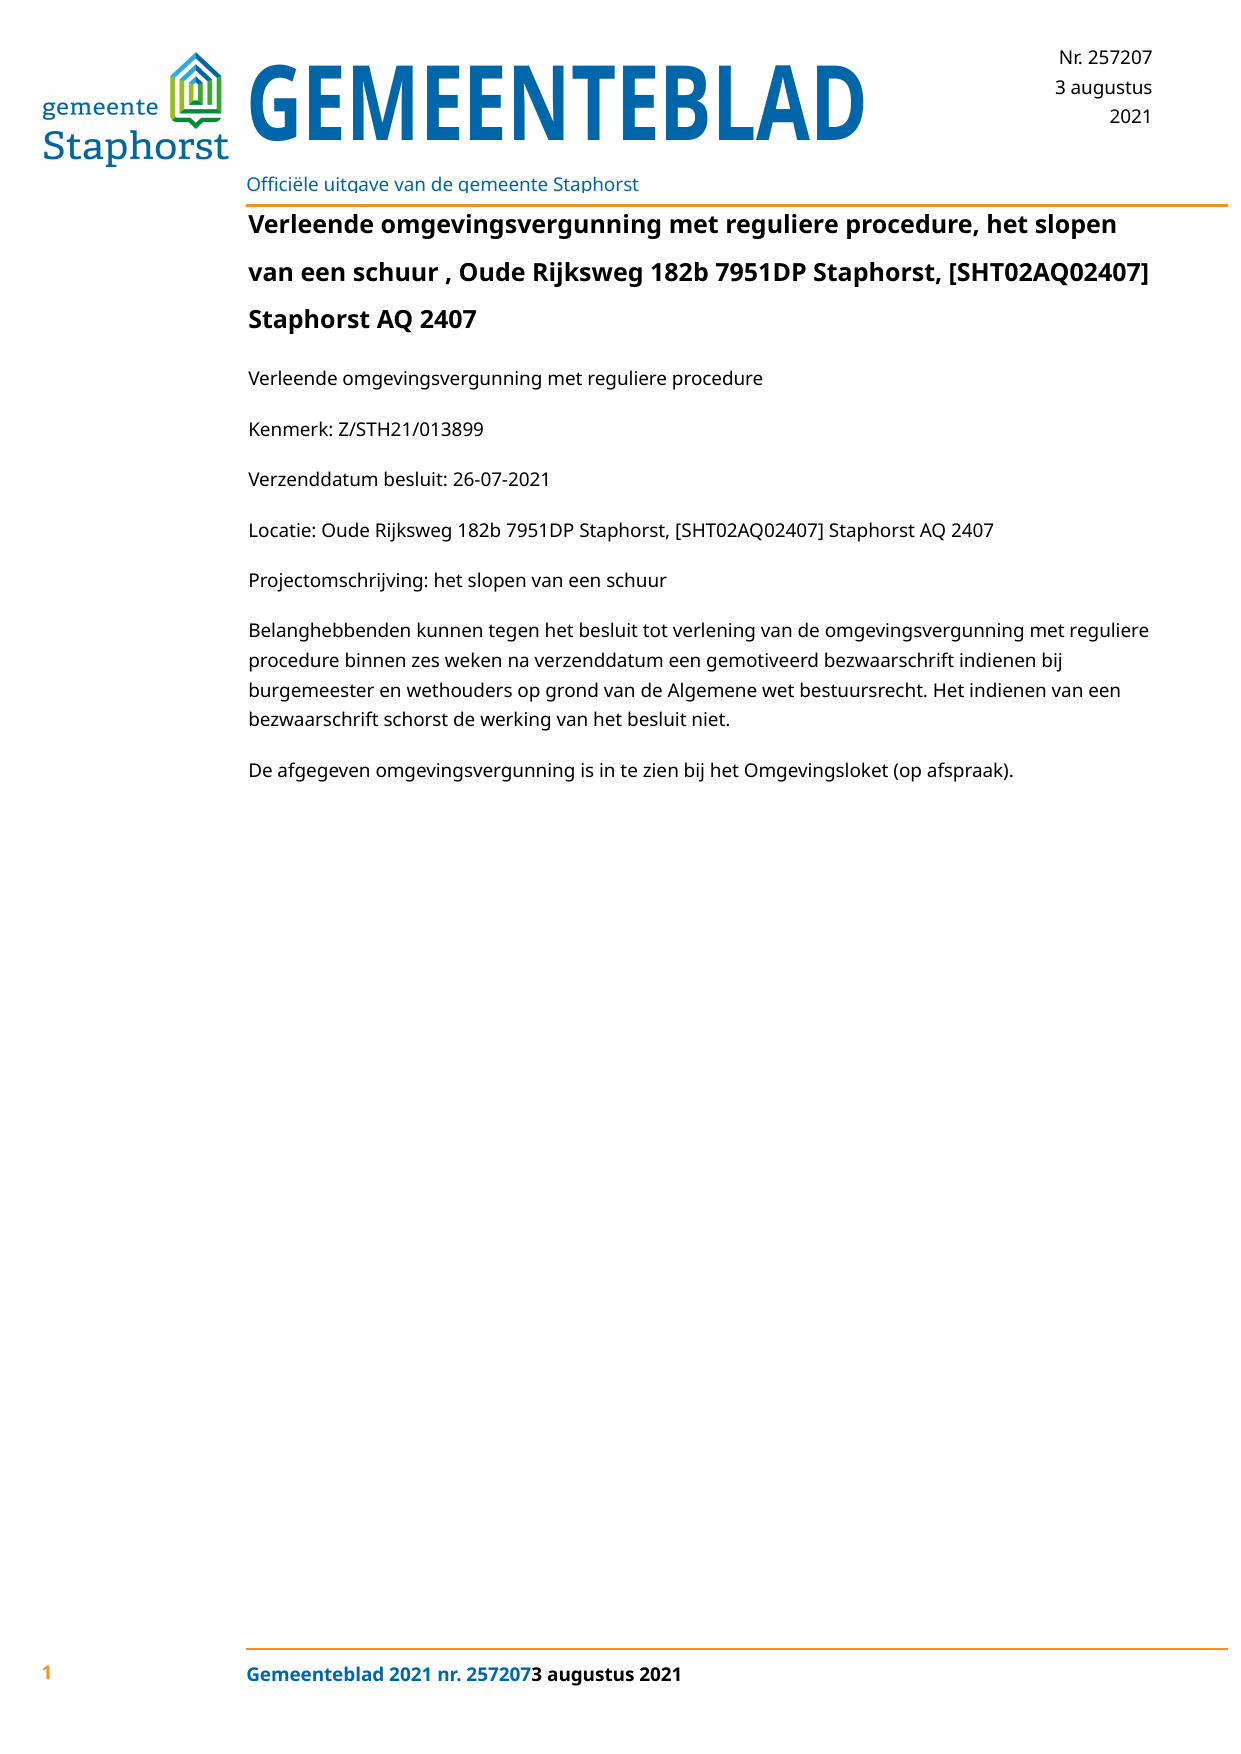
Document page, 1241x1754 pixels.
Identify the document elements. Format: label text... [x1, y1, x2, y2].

text Verzenddatum besluit: 26-07-2021 [248, 466, 1152, 492]
text Verleende omgevingsvergunning met reguliere procedure [248, 366, 1152, 391]
text Projectomschrijving: het slopen van een schuur [248, 567, 1152, 593]
picture [41, 47, 231, 172]
text Kenmerk: Z/STH21/013899 [248, 416, 1152, 442]
text Belanghebbenden kunnen tegen het besluit tot verlening van de omgevingsvergunning met reguliere procedure binnen zes weken na verzenddatum een gemotiveerd bezwaarschrift indienen bij burgemeester en wethouders op grond van de Algemene wet bestuursrecht. Het indienen van een bezwaarschrift schorst de werking van het besluit niet. [248, 618, 1152, 732]
text De afgegeven omgevingsvergunning is in te zien bij het Omgevingsloket (op afspraak). [248, 757, 1152, 782]
text Verleende omgevingsvergunning met reguliere procedure, het slopen van een schuur , Oude Rijksweg 182b 7951DP Staphorst, [SHT02AQ02407] Staphorst AQ 2407 [248, 207, 1152, 336]
text Locatie: Oude Rijksweg 182b 7951DP Staphorst, [SHT02AQ02407] Staphorst AQ 2407 [248, 517, 1152, 542]
